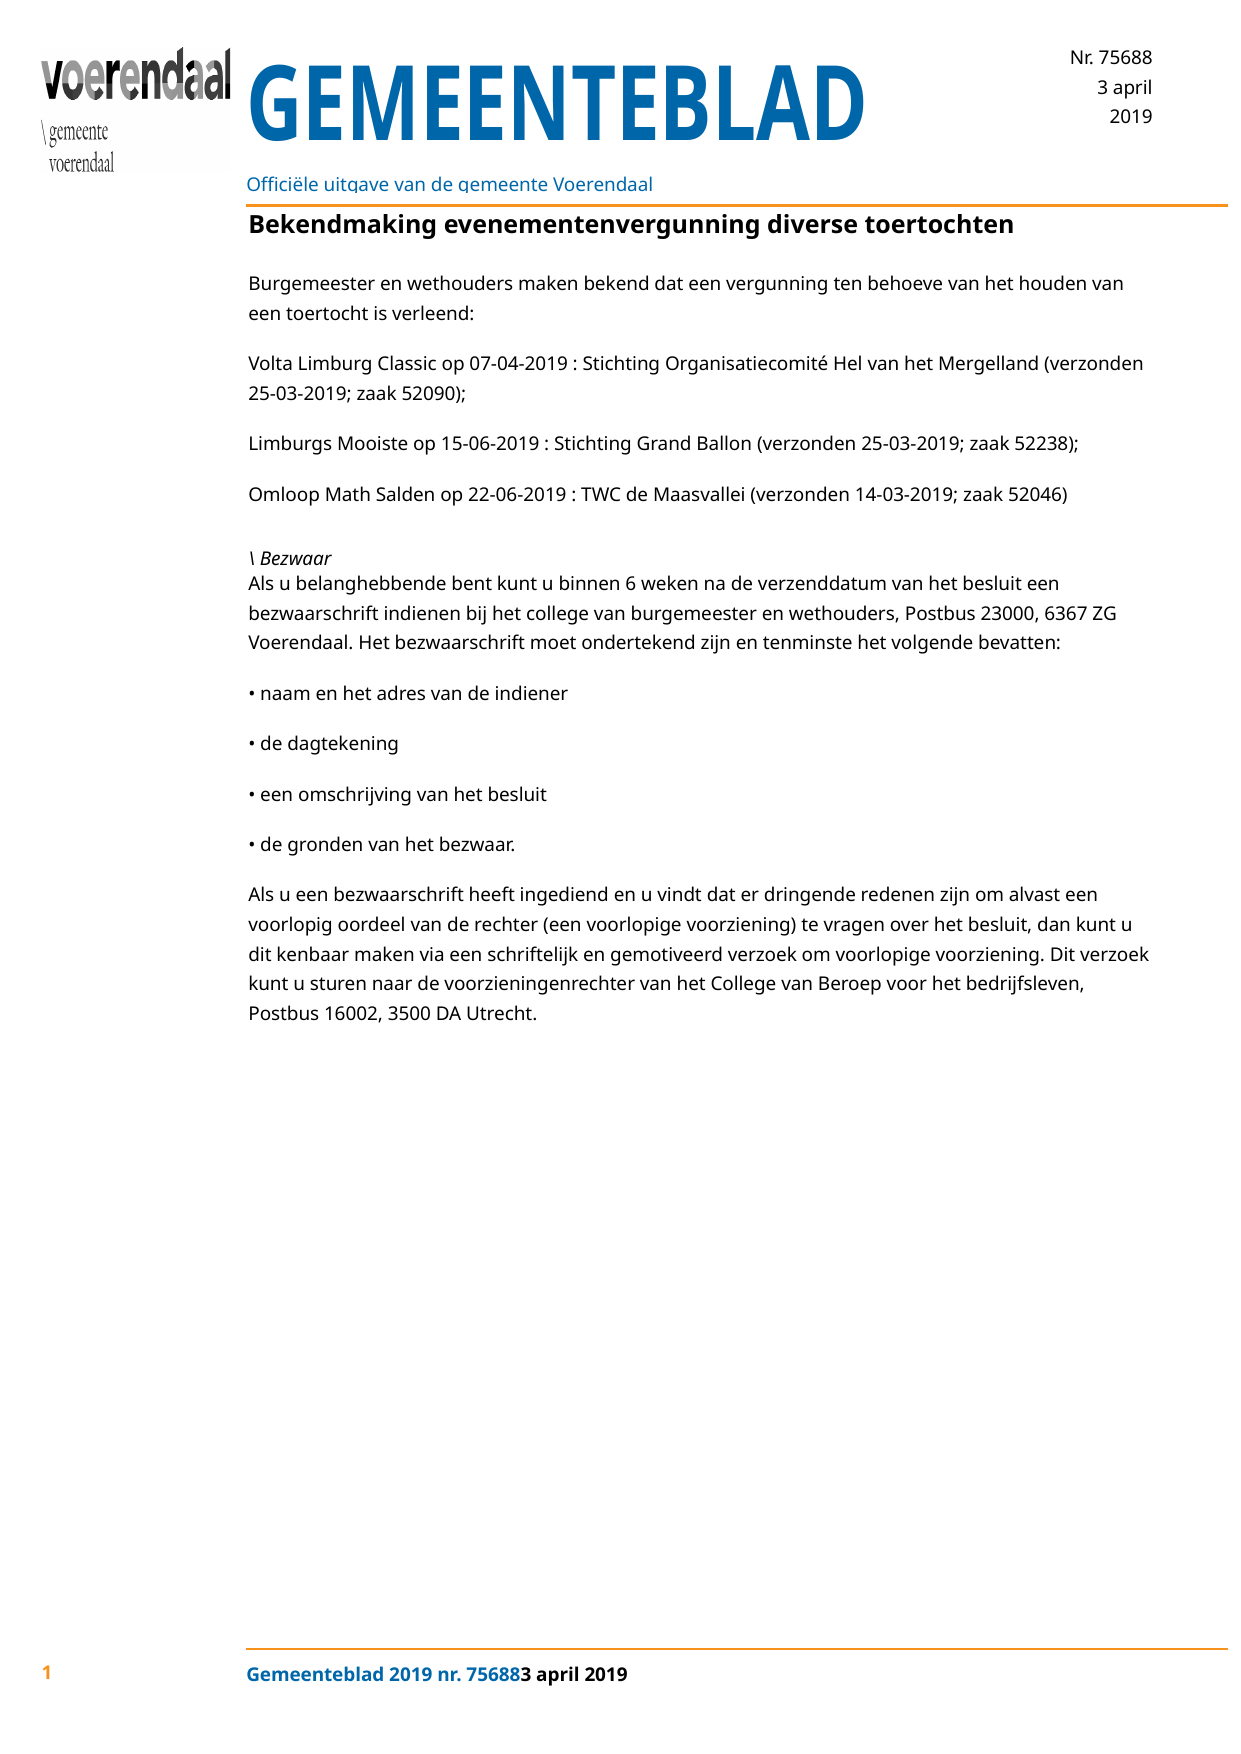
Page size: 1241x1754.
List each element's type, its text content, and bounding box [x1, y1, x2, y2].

picture [41, 47, 231, 172]
text Burgemeester en wethouders maken bekend dat een vergunning ten behoeve van het houden van een toertocht is verleend: [248, 270, 1152, 326]
text • de dagtekening [248, 730, 1152, 756]
text \ Bezwaar [248, 545, 1152, 570]
text Omloop Math Salden op 22-06-2019 : TWC de Maasvallei (verzonden 14-03-2019; zaak 52046) [248, 481, 1152, 506]
text Als u belanghebbende bent kunt u binnen 6 weken na de verzenddatum van het besluit een bezwaarschrift indienen bij het college van burgemeester en wethouders, Postbus 23000, 6367 ZG Voerendaal. Het bezwaarschrift moet ondertekend zijn en tenminste het volgende bevatten: [248, 570, 1152, 655]
text • de gronden van het bezwaar. [248, 831, 1152, 857]
text Volta Limburg Classic op 07-04-2019 : Stichting Organisatiecomité Hel van het Mergelland (verzonden 25-03-2019; zaak 52090); [248, 350, 1152, 406]
text Limburgs Mooiste op 15-06-2019 : Stichting Grand Ballon (verzonden 25-03-2019; zaak 52238); [248, 430, 1152, 456]
text Bekendmaking evenementenvergunning diverse toertochten [248, 207, 1152, 241]
text • naam en het adres van de indiener [248, 680, 1152, 706]
text Als u een bezwaarschrift heeft ingediend en u vindt dat er dringende redenen zijn om alvast een voorlopig oordeel van de rechter (een voorlopige voorziening) te vragen over het besluit, dan kunt u dit kenbaar maken via een schriftelijk en gemotiveerd verzoek om voorlopige voorziening. Dit verzoek kunt u sturen naar de voorzieningenrechter van het College van Beroep voor het bedrijfsleven, Postbus 16002, 3500 DA Utrecht. [248, 882, 1152, 1026]
text • een omschrijving van het besluit [248, 781, 1152, 807]
